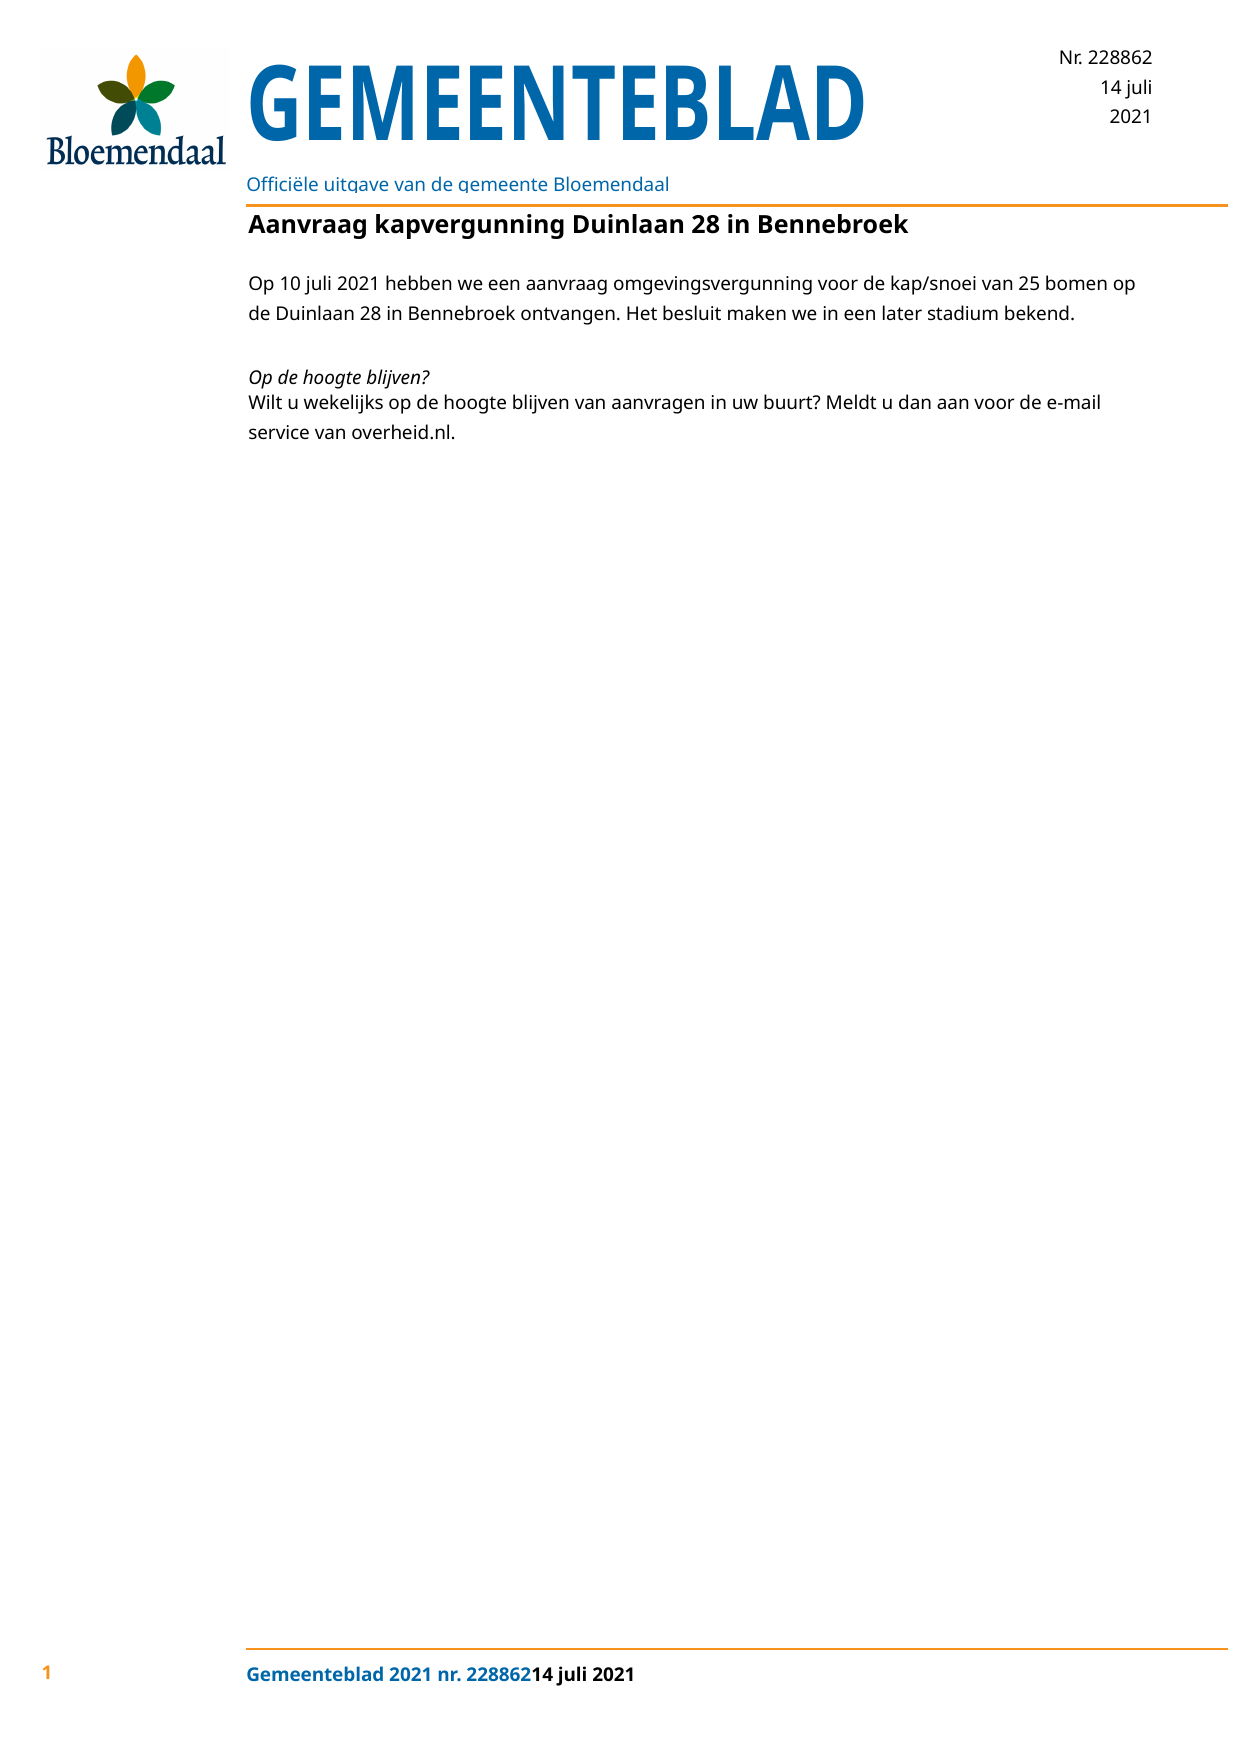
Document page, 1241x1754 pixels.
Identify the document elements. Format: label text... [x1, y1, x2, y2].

text Aanvraag kapvergunning Duinlaan 28 in Bennebroek [248, 207, 1152, 241]
picture [41, 47, 231, 172]
text Op de hoogte blijven? [248, 364, 1152, 389]
text Op 10 juli 2021 hebben we een aanvraag omgevingsvergunning voor de kap/snoei van 25 bomen op de Duinlaan 28 in Bennebroek ontvangen. Het besluit maken we in een later stadium bekend. [248, 270, 1152, 326]
text Wilt u wekelijks op de hoogte blijven van aanvragen in uw buurt? Meldt u dan aan voor de e-mail service van overheid.nl. [248, 389, 1152, 445]
